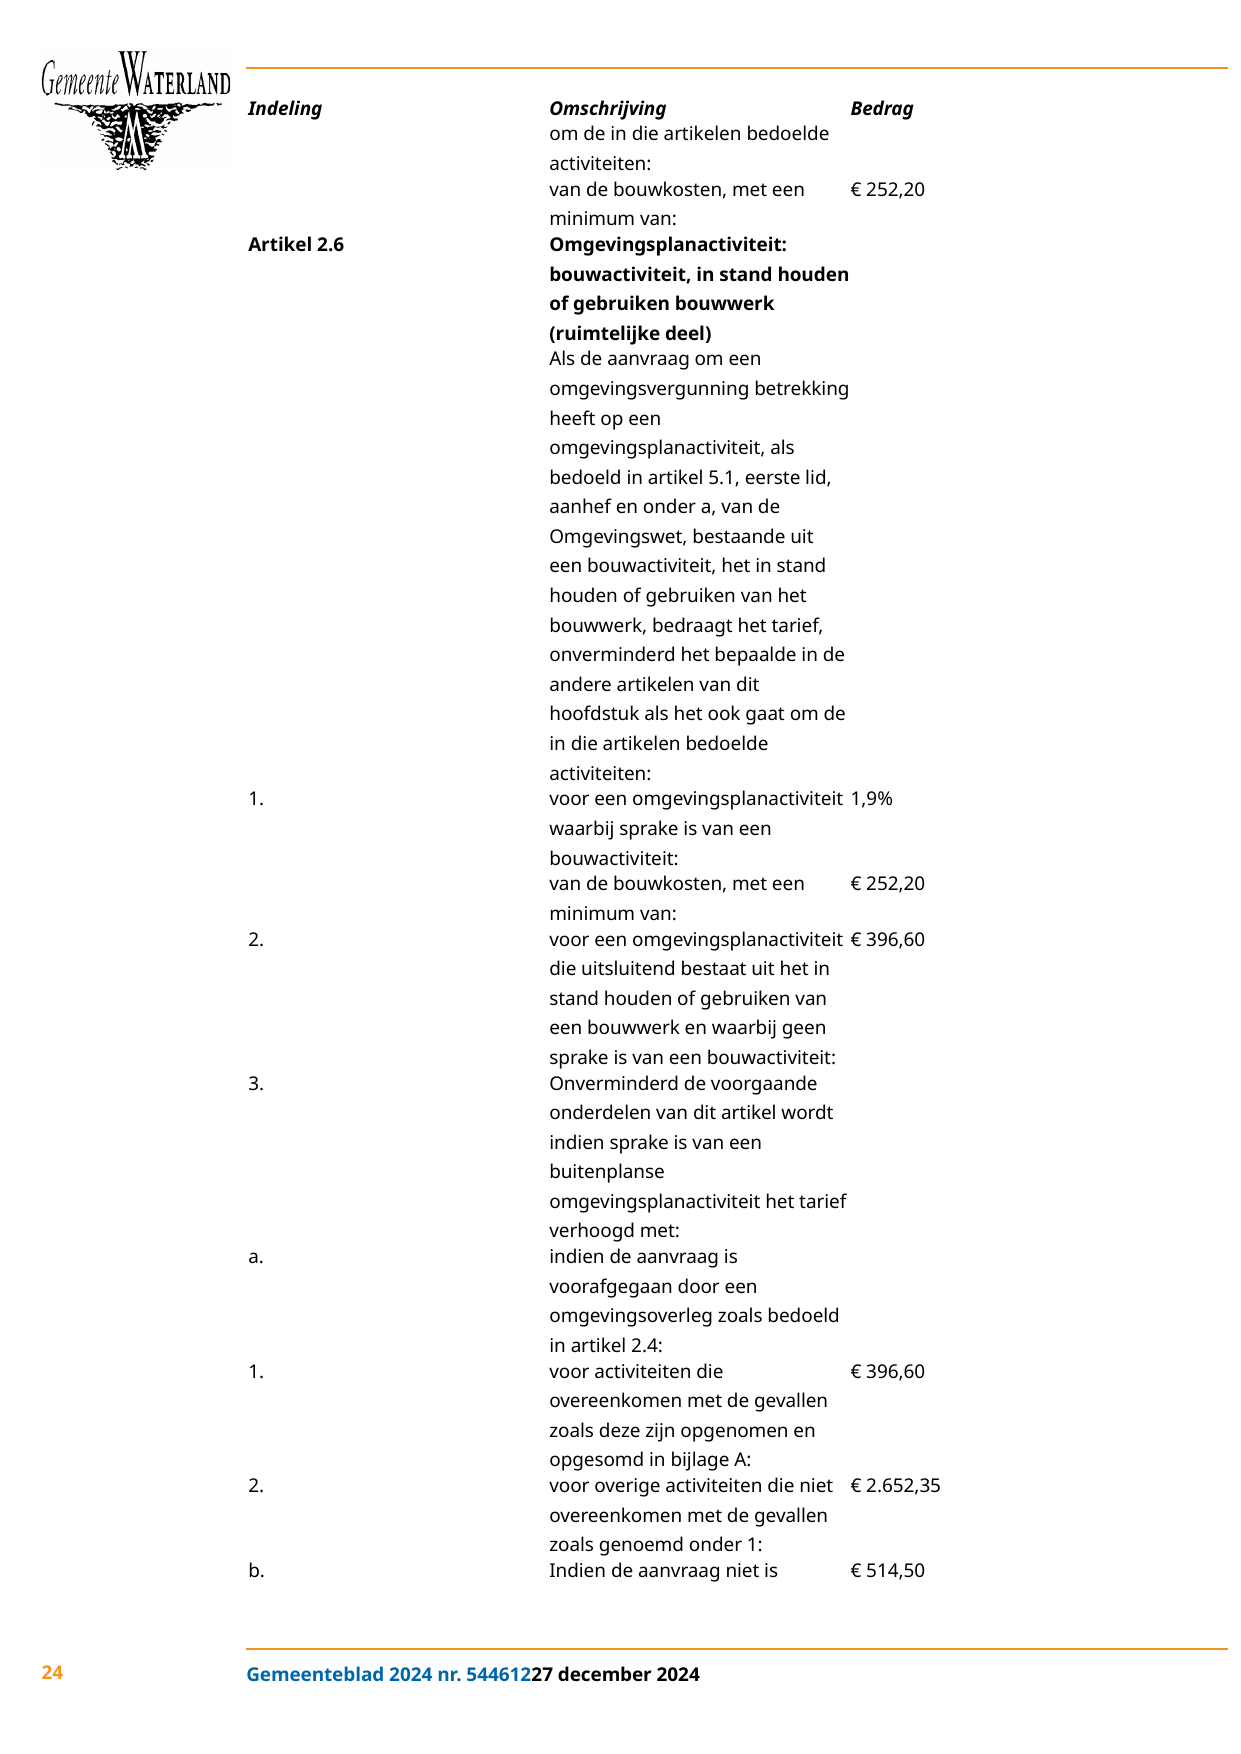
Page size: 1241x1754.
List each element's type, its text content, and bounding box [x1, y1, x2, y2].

table_cell [850, 231, 1152, 346]
table_header Omschrijving [549, 95, 850, 121]
table_cell 1. [248, 1358, 549, 1472]
table_cell € 514,50 [850, 1557, 1152, 1583]
table_cell [248, 176, 549, 231]
table_cell Omgevingsplanactiviteit: bouwactiviteit, in stand houden of gebruiken bouwwerk (ruimtelijke deel) [549, 231, 850, 346]
table_cell van de bouwkosten, met een minimum van: [549, 176, 850, 231]
table_cell € 396,60 [850, 926, 1152, 1070]
table_cell € 252,20 [850, 176, 1152, 231]
table_cell Indien de aanvraag niet is [549, 1557, 850, 1583]
table_cell [850, 346, 1152, 786]
table_cell € 252,20 [850, 870, 1152, 926]
table_header Bedrag [850, 95, 1152, 121]
table_cell € 396,60 [850, 1358, 1152, 1472]
table_cell [850, 1244, 1152, 1358]
table_cell € 2.652,35 [850, 1473, 1152, 1557]
table_cell a. [248, 1244, 549, 1358]
table_header Indeling [248, 95, 549, 121]
table_cell 1,9% [850, 786, 1152, 870]
table_cell 2. [248, 1473, 549, 1557]
table_cell [248, 121, 549, 176]
table_cell [248, 870, 549, 926]
table_cell van de bouwkosten, met een minimum van: [549, 870, 850, 926]
table_cell [850, 1070, 1152, 1243]
table_cell [248, 346, 549, 786]
table_cell 3. [248, 1070, 549, 1243]
table_cell [850, 121, 1152, 176]
table_cell om de in die artikelen bedoelde activiteiten: [549, 121, 850, 176]
picture [41, 47, 231, 172]
table_cell voor overige activiteiten die niet overeenkomen met de gevallen zoals genoemd onder 1: [549, 1473, 850, 1557]
table_cell voor activiteiten die overeenkomen met de gevallen zoals deze zijn opgenomen en opgesomd in bijlage A: [549, 1358, 850, 1472]
table_cell b. [248, 1557, 549, 1583]
table_cell indien de aanvraag is voorafgegaan door een omgevingsoverleg zoals bedoeld in artikel 2.4: [549, 1244, 850, 1358]
table_cell Onverminderd de voorgaande onderdelen van dit artikel wordt indien sprake is van een buitenplanse omgevingsplanactiviteit het tarief verhoogd met: [549, 1070, 850, 1243]
table_cell voor een omgevingsplanactiviteit die uitsluitend bestaat uit het in stand houden of gebruiken van een bouwwerk en waarbij geen sprake is van een bouwactiviteit: [549, 926, 850, 1070]
table_cell 1. [248, 786, 549, 870]
table_cell Artikel 2.6 [248, 231, 549, 346]
table_cell 2. [248, 926, 549, 1070]
table_cell Als de aanvraag om een omgevingsvergunning betrekking heeft op een omgevingsplanactiviteit, als bedoeld in artikel 5.1, eerste lid, aanhef en onder a, van de Omgevingswet, bestaande uit een bouwactiviteit, het in stand houden of gebruiken van het bouwwerk, bedraagt het tarief, onverminderd het bepaalde in de andere artikelen van dit hoofdstuk als het ook gaat om de in die artikelen bedoelde activiteiten: [549, 346, 850, 786]
table_cell voor een omgevingsplanactiviteit waarbij sprake is van een bouwactiviteit: [549, 786, 850, 870]
